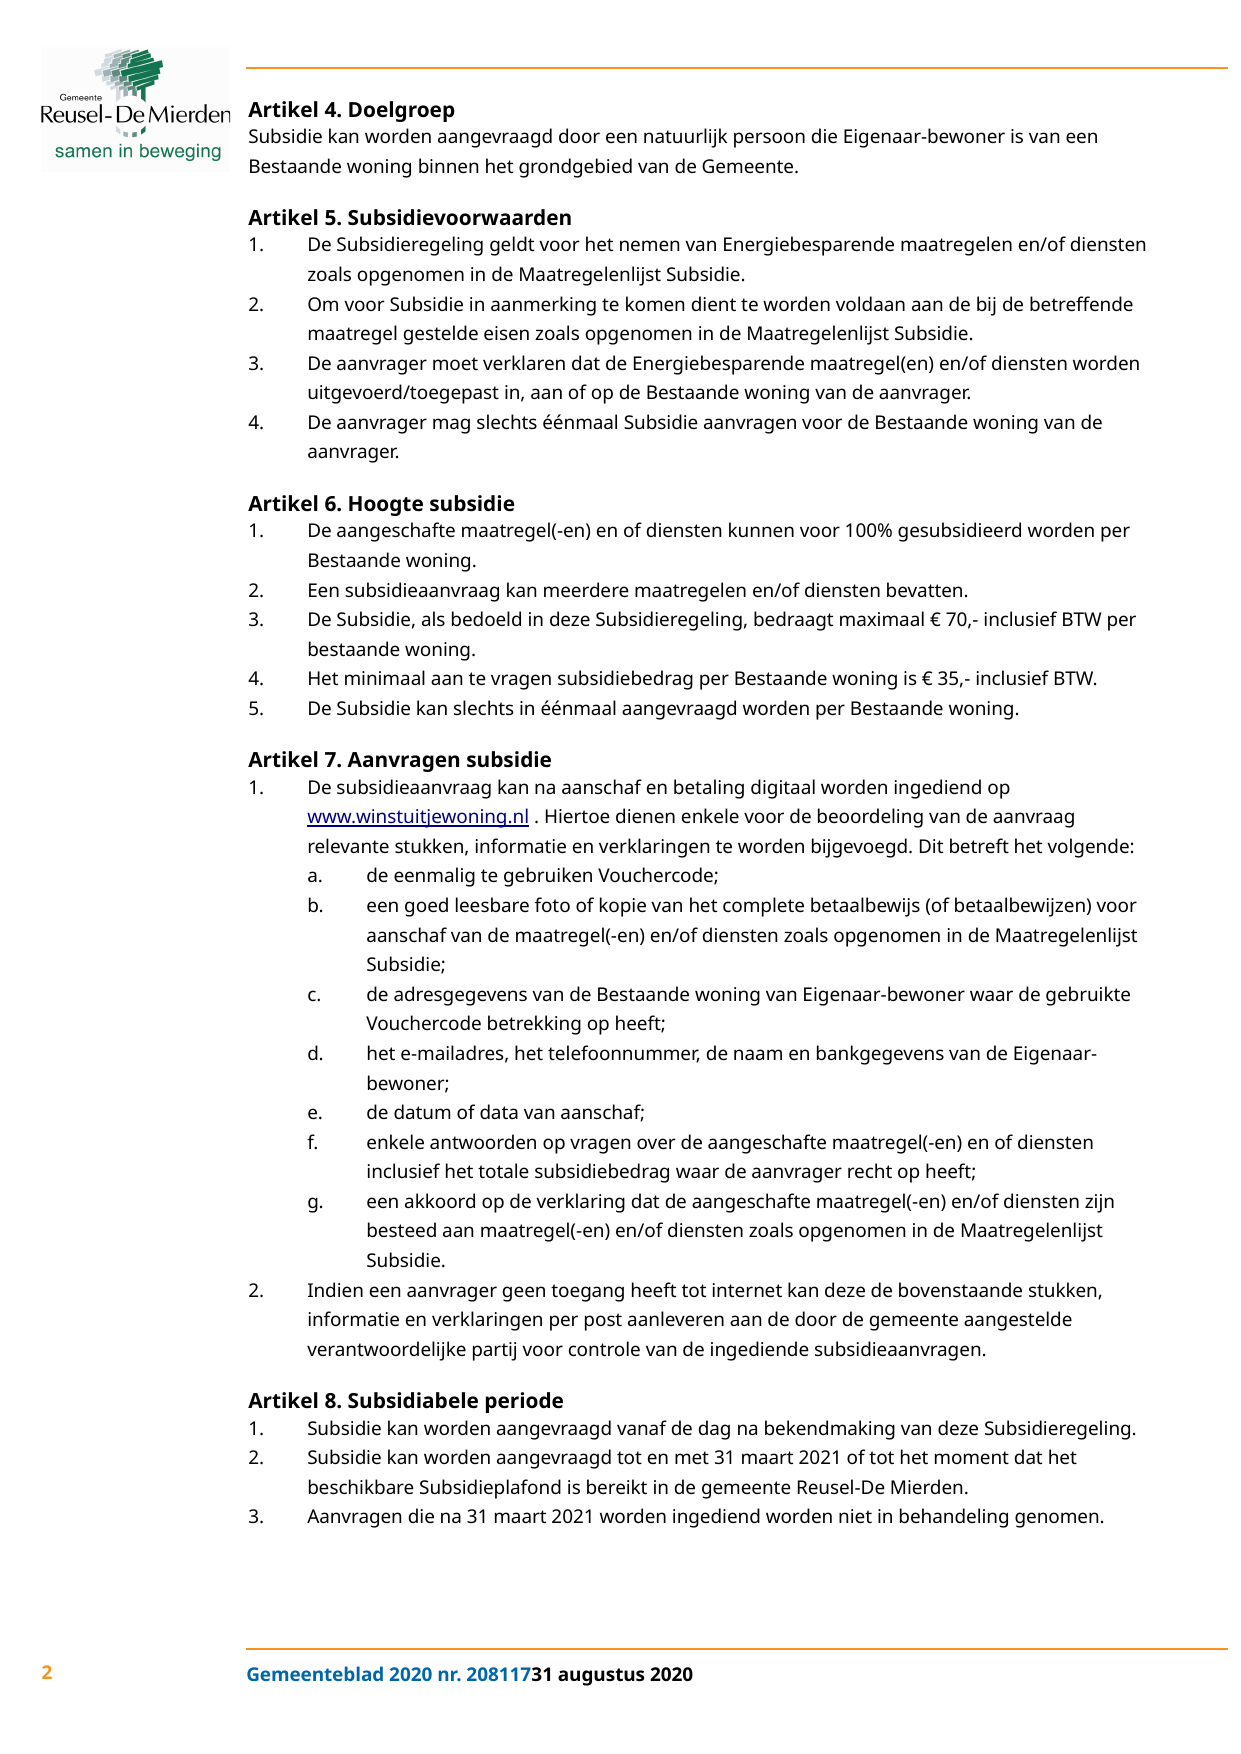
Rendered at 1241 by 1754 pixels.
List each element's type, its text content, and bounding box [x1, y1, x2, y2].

list De Subsidie kan slechts in éénmaal aangevraagd worden per Bestaande woning. [248, 695, 1152, 721]
text Artikel 8. Subsidiabele periode [248, 1386, 1152, 1415]
list Aanvragen die na 31 maart 2021 worden ingediend worden niet in behandeling genomen. [248, 1504, 1152, 1529]
list enkele antwoorden op vragen over de aangeschafte maatregel(-en) en of diensten inclusief het totale subsidiebedrag waar de aanvrager recht op heeft; [307, 1129, 1152, 1184]
list Om voor Subsidie in aanmerking te komen dient te worden voldaan aan de bij de betreffende maatregel gestelde eisen zoals opgenomen in de Maatregelenlijst Subsidie. [248, 291, 1152, 346]
list Subsidie kan worden aangevraagd vanaf de dag na bekendmaking van deze Subsidieregeling. [248, 1415, 1152, 1441]
list de eenmalig te gebruiken Vouchercode; [307, 863, 1152, 888]
list een akkoord op de verklaring dat de aangeschafte maatregel(-en) en/of diensten zijn besteed aan maatregel(-en) en/of diensten zoals opgenomen in de Maatregelenlijst Subsidie. [307, 1188, 1152, 1273]
list de datum of data van aanschaf; [307, 1099, 1152, 1125]
list Een subsidieaanvraag kan meerdere maatregelen en/of diensten bevatten. [248, 577, 1152, 602]
list De subsidieaanvraag kan na aanschaf en betaling digitaal worden ingediend op www.winstuitjewoning.nl . Hiertoe dienen enkele voor de beoordeling van de aanvraag relevante stukken, informatie en verklaringen te worden bijgevoegd. Dit betreft het volgende: [248, 774, 1152, 859]
picture [41, 47, 231, 172]
list De Subsidieregeling geldt voor het nemen van Energiebesparende maatregelen en/of diensten zoals opgenomen in de Maatregelenlijst Subsidie. [248, 232, 1152, 287]
list de adresgegevens van de Bestaande woning van Eigenaar-bewoner waar de gebruikte Vouchercode betrekking op heeft; [307, 981, 1152, 1036]
text Artikel 7. Aanvragen subsidie [248, 746, 1152, 774]
list De aanvrager mag slechts éénmaal Subsidie aanvragen voor de Bestaande woning van de aanvrager. [248, 409, 1152, 464]
list Het minimaal aan te vragen subsidiebedrag per Bestaande woning is € 35,- inclusief BTW. [248, 666, 1152, 691]
list De aanvrager moet verklaren dat de Energiebesparende maatregel(en) en/of diensten worden uitgevoerd/toegepast in, aan of op de Bestaande woning van de aanvrager. [248, 350, 1152, 405]
list De Subsidie, als bedoeld in deze Subsidieregeling, bedraagt maximaal € 70,- inclusief BTW per bestaande woning. [248, 606, 1152, 662]
list Indien een aanvrager geen toegang heeft tot internet kan deze de bovenstaande stukken, informatie en verklaringen per post aanleveren aan de door de gemeente aangestelde verantwoordelijke partij voor controle van de ingediende subsidieaanvragen. [248, 1277, 1152, 1362]
list een goed leesbare foto of kopie van het complete betaalbewijs (of betaalbewijzen) voor aanschaf van de maatregel(-en) en/of diensten zoals opgenomen in de Maatregelenlijst Subsidie; [307, 892, 1152, 977]
text Artikel 5. Subsidievoorwaarden [248, 203, 1152, 232]
text Artikel 6. Hoogte subsidie [248, 489, 1152, 518]
list Subsidie kan worden aangevraagd tot en met 31 maart 2021 of tot het moment dat het beschikbare Subsidieplafond is bereikt in de gemeente Reusel-De Mierden. [248, 1444, 1152, 1500]
text Artikel 4. Doelgroep [248, 95, 1152, 123]
text Subsidie kan worden aangevraagd door een natuurlijk persoon die Eigenaar-bewoner is van een Bestaande woning binnen het grondgebied van de Gemeente. [248, 123, 1152, 178]
list het e-mailadres, het telefoonnummer, de naam en bankgegevens van de Eigenaar-bewoner; [307, 1040, 1152, 1096]
list De aangeschafte maatregel(-en) en of diensten kunnen voor 100% gesubsidieerd worden per Bestaande woning. [248, 518, 1152, 573]
